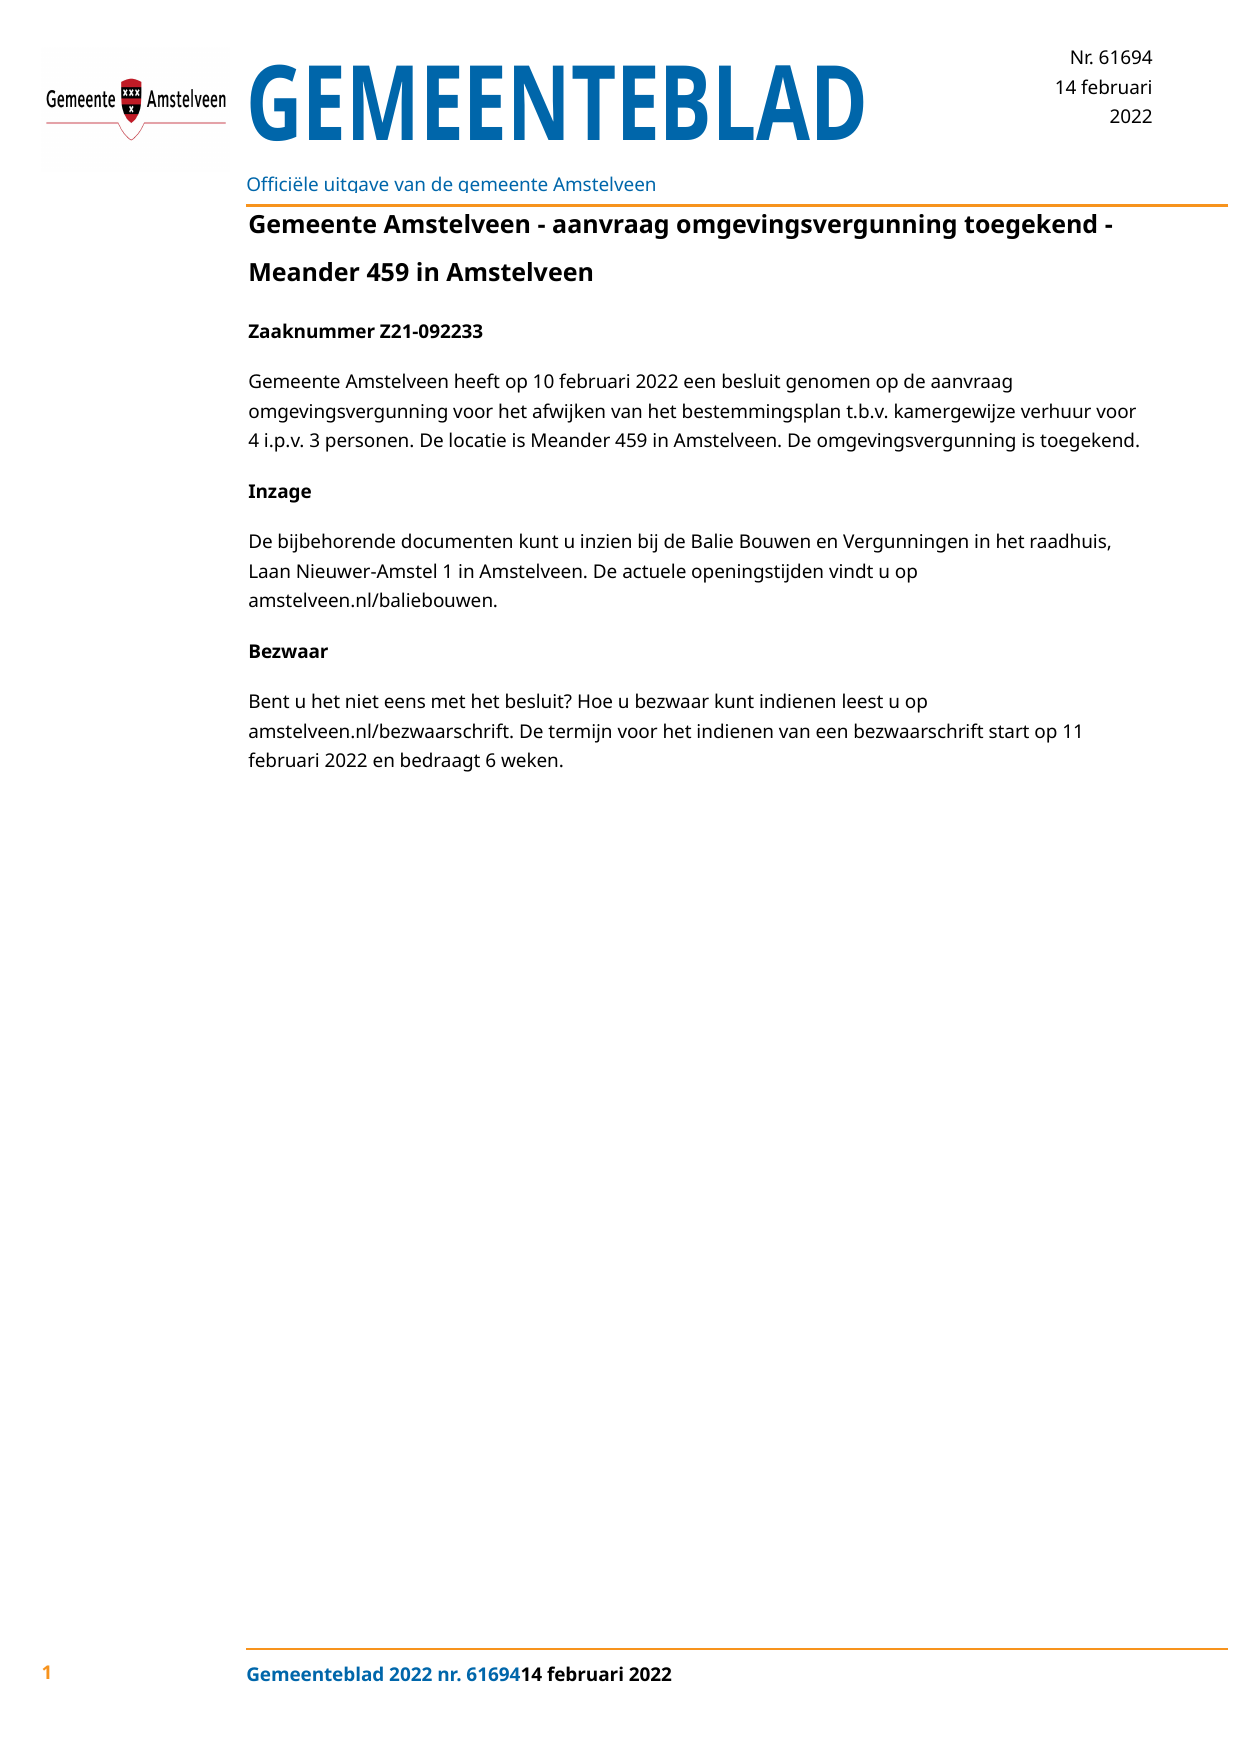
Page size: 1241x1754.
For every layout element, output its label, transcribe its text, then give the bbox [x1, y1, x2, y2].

text Bent u het niet eens met het besluit? Hoe u bezwaar kunt indienen leest u op amstelveen.nl/bezwaarschrift. De termijn voor het indienen van een bezwaarschrift start op 11 februari 2022 en bedraagt 6 weken. [248, 688, 1152, 773]
picture [41, 47, 231, 172]
text De bijbehorende documenten kunt u inzien bij de Balie Bouwen en Vergunningen in het raadhuis, Laan Nieuwer-Amstel 1 in Amstelveen. De actuele openingstijden vindt u op amstelveen.nl/baliebouwen. [248, 528, 1152, 613]
text Bezwaar [248, 638, 1152, 664]
text Gemeente Amstelveen heeft op 10 februari 2022 een besluit genomen op de aanvraag omgevingsvergunning voor het afwijken van het bestemmingsplan t.b.v. kamergewijze verhuur voor 4 i.p.v. 3 personen. De locatie is Meander 459 in Amstelveen. De omgevingsvergunning is toegekend. [248, 368, 1152, 453]
text Gemeente Amstelveen - aanvraag omgevingsvergunning toegekend - Meander 459 in Amstelveen [248, 207, 1152, 288]
text Zaaknummer Z21-092233 [248, 318, 1152, 344]
text Inzage [248, 478, 1152, 504]
